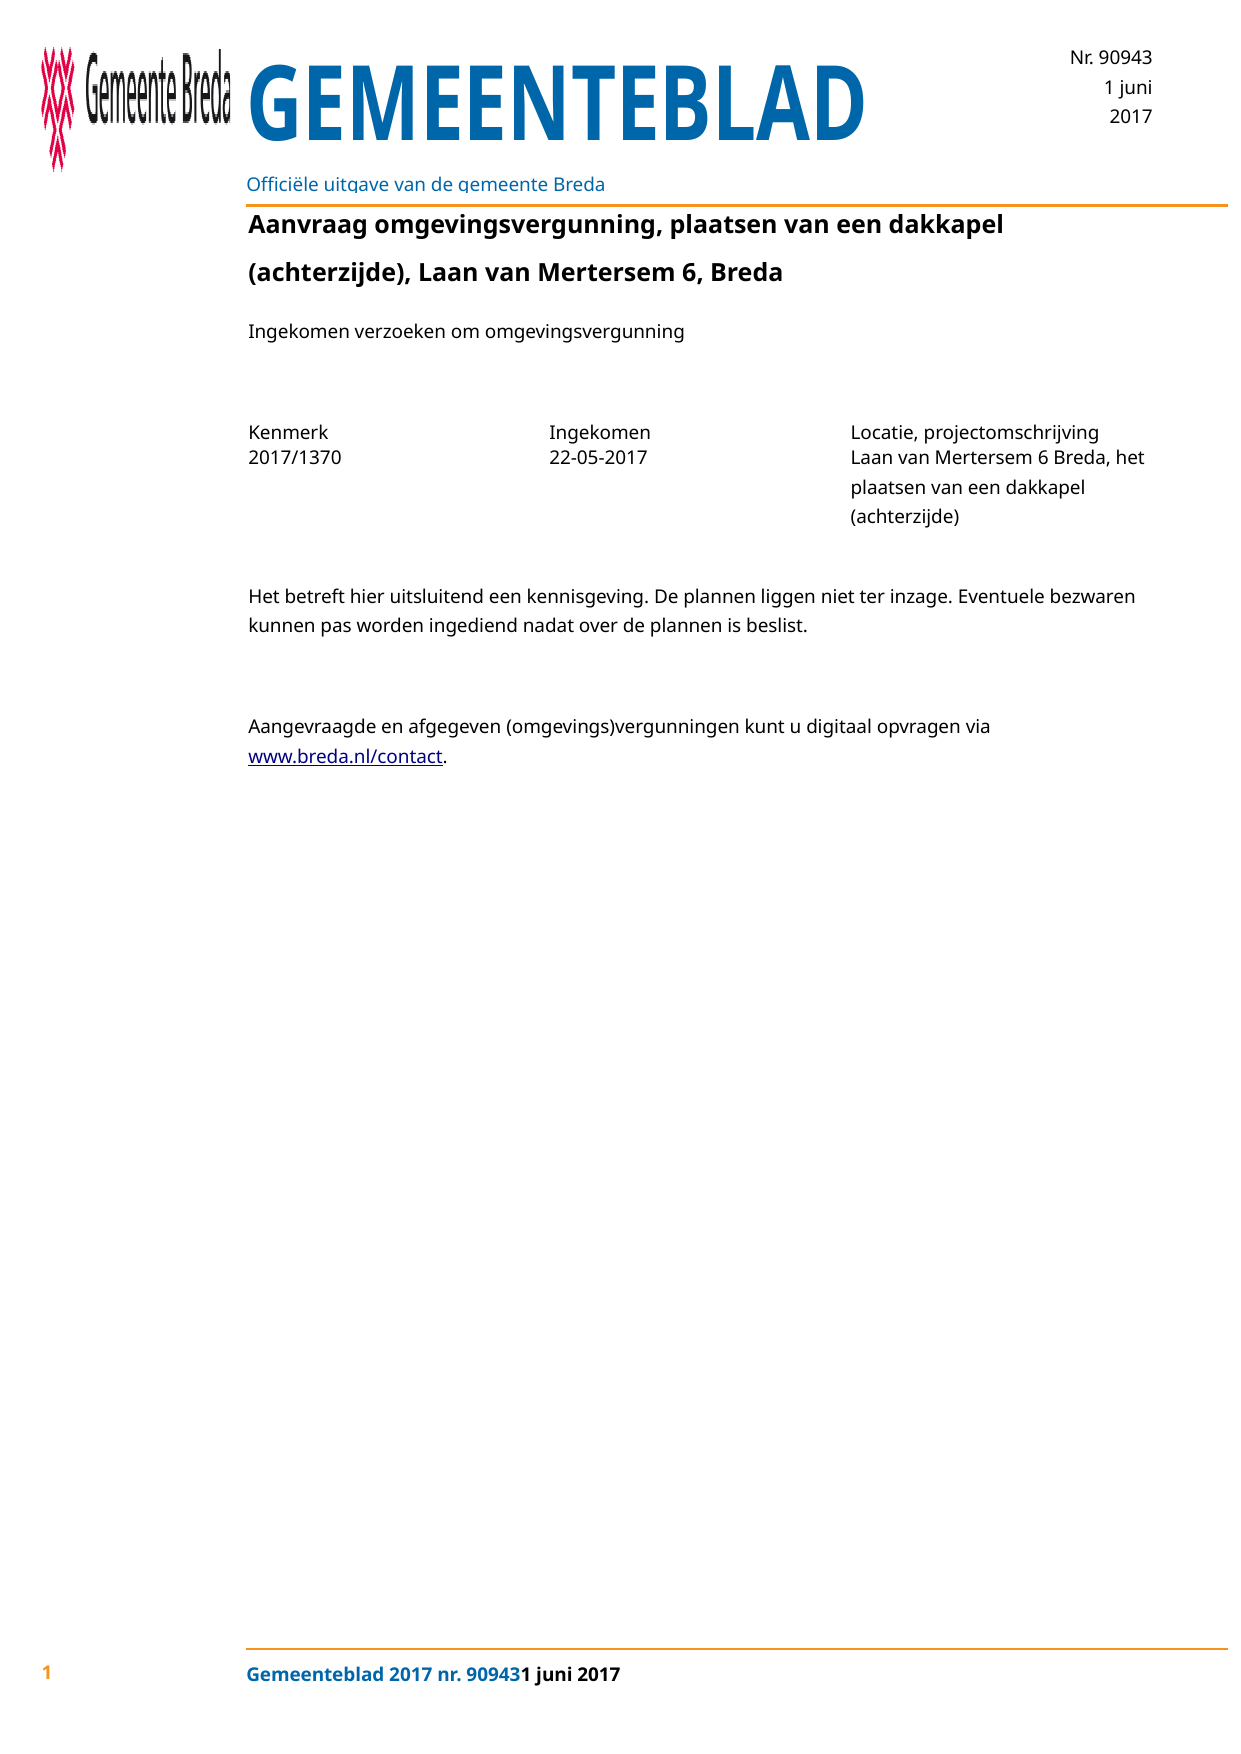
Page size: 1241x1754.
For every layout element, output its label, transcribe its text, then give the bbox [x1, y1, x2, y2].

table_header Kenmerk [248, 419, 549, 444]
text Aanvraag omgevingsvergunning, plaatsen van een dakkapel (achterzijde), Laan van Mertersem 6, Breda [248, 207, 1152, 288]
picture [41, 47, 231, 172]
text Ingekomen verzoeken om omgevingsvergunning [248, 318, 1152, 344]
table_cell 22-05-2017 [549, 445, 850, 529]
table_cell Laan van Mertersem 6 Breda, het plaatsen van een dakkapel (achterzijde) [850, 445, 1152, 529]
table_header Ingekomen [549, 419, 850, 444]
table_cell 2017/1370 [248, 445, 549, 529]
table_header Locatie, projectomschrijving [850, 419, 1152, 444]
text Aangevraagde en afgegeven (omgevings)vergunningen kunt u digitaal opvragen via www.breda.nl/contact. [248, 713, 1152, 769]
text Het betreft hier uitsluitend een kennisgeving. De plannen liggen niet ter inzage. Eventuele bezwaren kunnen pas worden ingediend nadat over de plannen is beslist. [248, 583, 1152, 638]
